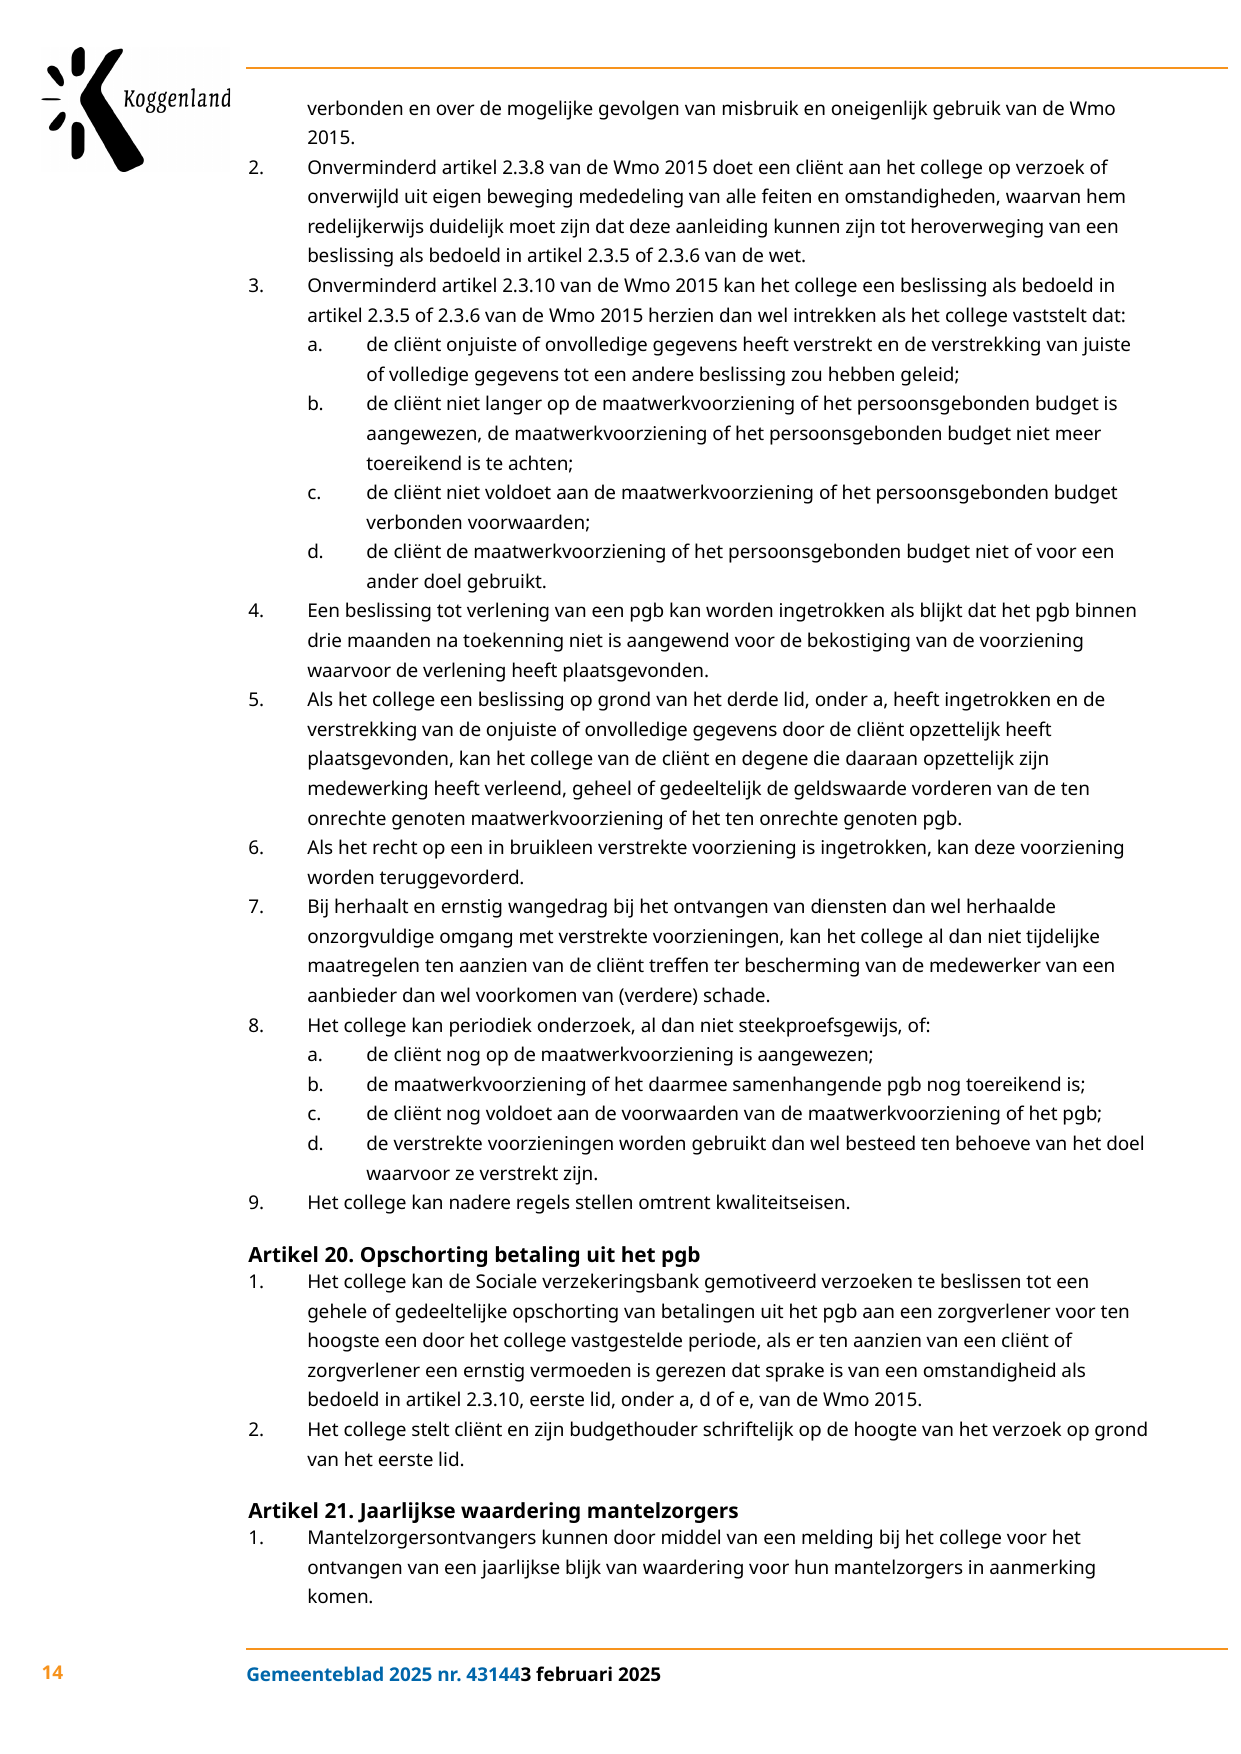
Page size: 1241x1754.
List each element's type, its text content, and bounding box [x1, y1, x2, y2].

text Artikel 21. Jaarlijkse waardering mantelzorgers [248, 1496, 1152, 1524]
list Een beslissing tot verlening van een pgb kan worden ingetrokken als blijkt dat het pgb binnen drie maanden na toekenning niet is aangewend voor de bekostiging van de voorziening waarvoor de verlening heeft plaatsgevonden. [248, 598, 1152, 683]
list Het college kan nadere regels stellen omtrent kwaliteitseisen. [248, 1189, 1152, 1215]
list Het college stelt cliënt en zijn budgethouder schriftelijk op de hoogte van het verzoek op grond van het eerste lid. [248, 1416, 1152, 1471]
list Onverminderd artikel 2.3.10 van de Wmo 2015 kan het college een beslissing als bedoeld in artikel 2.3.5 of 2.3.6 van de Wmo 2015 herzien dan wel intrekken als het college vaststelt dat: [248, 272, 1152, 328]
list de cliënt nog op de maatwerkvoorziening is aangewezen; [307, 1041, 1152, 1067]
list Mantelzorgersontvangers kunnen door middel van een melding bij het college voor het ontvangen van een jaarlijkse blijk van waardering voor hun mantelzorgers in aanmerking komen. [248, 1524, 1152, 1609]
list de cliënt niet langer op de maatwerkvoorziening of het persoonsgebonden budget is aangewezen, de maatwerkvoorziening of het persoonsgebonden budget niet meer toereikend is te achten; [307, 391, 1152, 476]
list Het college kan de Sociale verzekeringsbank gemotiveerd verzoeken te beslissen tot een gehele of gedeeltelijke opschorting van betalingen uit het pgb aan een zorgverlener voor ten hoogste een door het college vastgestelde periode, als er ten aanzien van een cliënt of zorgverlener een ernstig vermoeden is gerezen dat sprake is van een omstandigheid als bedoeld in artikel 2.3.10, eerste lid, onder a, d of e, van de Wmo 2015. [248, 1268, 1152, 1412]
list Het college kan periodiek onderzoek, al dan niet steekproefsgewijs, of: [248, 1012, 1152, 1038]
list Onverminderd artikel 2.3.8 van de Wmo 2015 doet een cliënt aan het college op verzoek of onverwijld uit eigen beweging mededeling van alle feiten en omstandigheden, waarvan hem redelijkerwijs duidelijk moet zijn dat deze aanleiding kunnen zijn tot heroverweging van een beslissing als bedoeld in artikel 2.3.5 of 2.3.6 van de wet. [248, 154, 1152, 268]
list Als het recht op een in bruikleen verstrekte voorziening is ingetrokken, kan deze voorziening worden teruggevorderd. [248, 834, 1152, 890]
picture [41, 47, 231, 172]
list de verstrekte voorzieningen worden gebruikt dan wel besteed ten behoeve van het doel waarvoor ze verstrekt zijn. [307, 1130, 1152, 1186]
list de maatwerkvoorziening of het daarmee samenhangende pgb nog toereikend is; [307, 1071, 1152, 1097]
list de cliënt onjuiste of onvolledige gegevens heeft verstrekt en de verstrekking van juiste of volledige gegevens tot een andere beslissing zou hebben geleid; [307, 331, 1152, 387]
list Bij herhaalt en ernstig wangedrag bij het ontvangen van diensten dan wel herhaalde onzorgvuldige omgang met verstrekte voorzieningen, kan het college al dan niet tijdelijke maatregelen ten aanzien van de cliënt treffen ter bescherming van de medewerker van een aanbieder dan wel voorkomen van (verdere) schade. [248, 893, 1152, 1008]
list de cliënt nog voldoet aan de voorwaarden van de maatwerkvoorziening of het pgb; [307, 1101, 1152, 1126]
list verbonden en over de mogelijke gevolgen van misbruik en oneigenlijk gebruik van de Wmo 2015. [248, 95, 1152, 150]
text Artikel 20. Opschorting betaling uit het pgb [248, 1240, 1152, 1268]
list Als het college een beslissing op grond van het derde lid, onder a, heeft ingetrokken en de verstrekking van de onjuiste of onvolledige gegevens door de cliënt opzettelijk heeft plaatsgevonden, kan het college van de cliënt en degene die daaraan opzettelijk zijn medewerking heeft verleend, geheel of gedeeltelijk de geldswaarde vorderen van de ten onrechte genoten maatwerkvoorziening of het ten onrechte genoten pgb. [248, 686, 1152, 831]
list de cliënt niet voldoet aan de maatwerkvoorziening of het persoonsgebonden budget verbonden voorwaarden; [307, 479, 1152, 535]
list de cliënt de maatwerkvoorziening of het persoonsgebonden budget niet of voor een ander doel gebruikt. [307, 538, 1152, 594]
